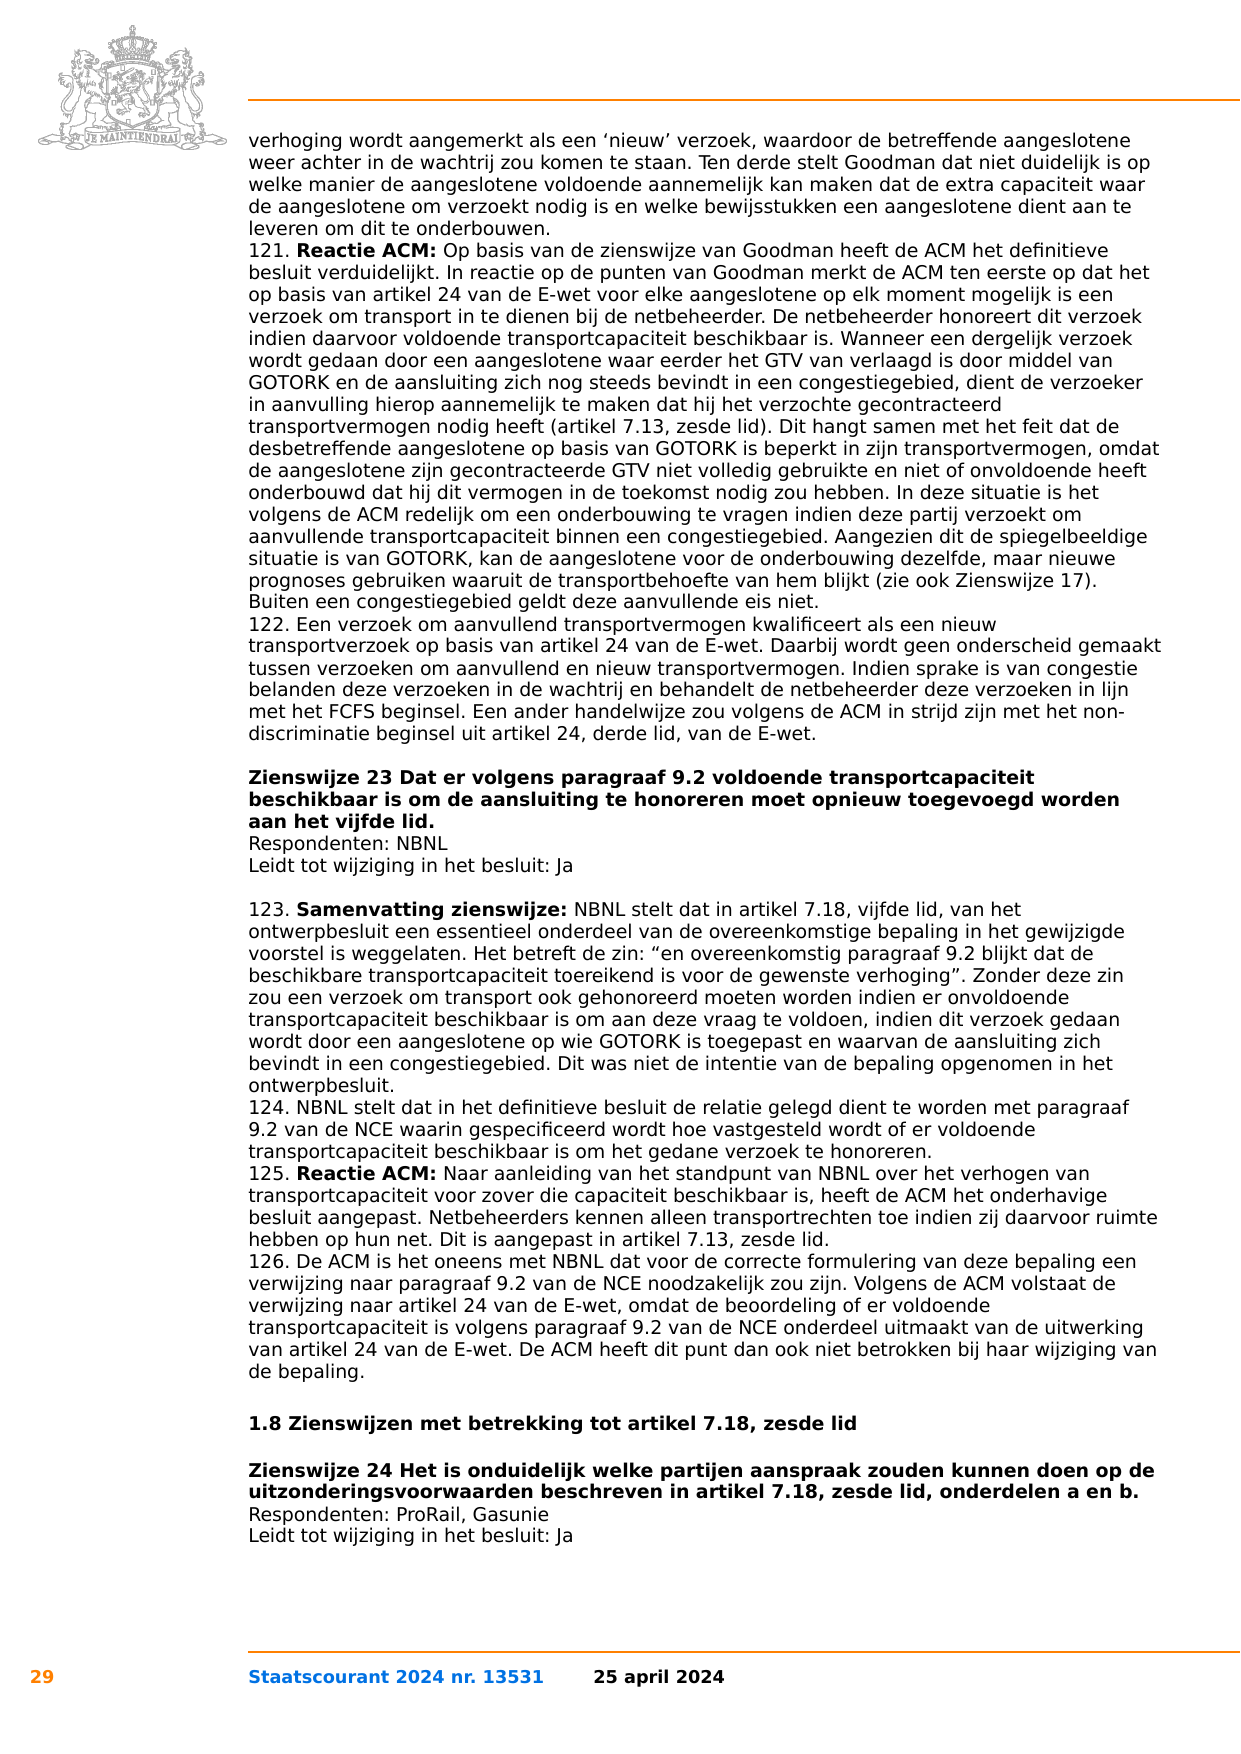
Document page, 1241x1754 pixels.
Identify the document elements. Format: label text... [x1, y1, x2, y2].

text Leidt tot wijziging in het besluit: Ja [248, 855, 1163, 877]
text Leidt tot wijziging in het besluit: Ja [248, 1525, 1163, 1547]
text 126. De ACM is het oneens met NBNL dat voor de correcte formulering van deze bepaling een verwijzing naar paragraaf 9.2 van de NCE noodzakelijk zou zijn. Volgens de ACM volstaat de verwijzing naar artikel 24 van de E-wet, omdat de beoordeling of er voldoende transportcapaciteit is volgens paragraaf 9.2 van de NCE onderdeel uitmaakt van de uitwerking van artikel 24 van de E-wet. De ACM heeft dit punt dan ook niet betrokken bij haar wijziging van de bepaling. [248, 1251, 1163, 1382]
picture [38, 25, 227, 150]
text verhoging wordt aangemerkt als een ‘nieuw’ verzoek, waardoor de betreffende aangeslotene weer achter in de wachtrij zou komen te staan. Ten derde stelt Goodman dat niet duidelijk is op welke manier de aangeslotene voldoende aannemelijk kan maken dat de extra capaciteit waar de aangeslotene om verzoekt nodig is en welke bewijsstukken een aangeslotene dient aan te leveren om dit te onderbouwen. [248, 130, 1163, 240]
text 122. Een verzoek om aanvullend transportvermogen kwalificeert als een nieuw transportverzoek op basis van artikel 24 van de E-wet. Daarbij wordt geen onderscheid gemaakt tussen verzoeken om aanvullend en nieuw transportvermogen. Indien sprake is van congestie belanden deze verzoeken in de wachtrij en behandelt de netbeheerder deze verzoeken in lijn met het FCFS beginsel. Een ander handelwijze zou volgens de ACM in strijd zijn met het non-discriminatie beginsel uit artikel 24, derde lid, van de E-wet. [248, 613, 1163, 745]
text Zienswijze 24 Het is onduidelijk welke partijen aanspraak zouden kunnen doen op de uitzonderingsvoorwaarden beschreven in artikel 7.18, zesde lid, onderdelen a en b. [248, 1459, 1163, 1503]
subtitle 1.8 Zienswijzen met betrekking tot artikel 7.18, zesde lid [248, 1412, 1163, 1434]
text 121. Reactie ACM: Op basis van de zienswijze van Goodman heeft de ACM het definitieve besluit verduidelijkt. In reactie op de punten van Goodman merkt de ACM ten eerste op dat het op basis van artikel 24 van de E-wet voor elke aangeslotene op elk moment mogelijk is een verzoek om transport in te dienen bij de netbeheerder. De netbeheerder honoreert dit verzoek indien daarvoor voldoende transportcapaciteit beschikbaar is. Wanneer een dergelijk verzoek wordt gedaan door een aangeslotene waar eerder het GTV van verlaagd is door middel van GOTORK en de aansluiting zich nog steeds bevindt in een congestiegebied, dient de verzoeker in aanvulling hierop aannemelijk te maken dat hij het verzochte gecontracteerd transportvermogen nodig heeft (artikel 7.13, zesde lid). Dit hangt samen met het feit dat de desbetreffende aangeslotene op basis van GOTORK is beperkt in zijn transportvermogen, omdat de aangeslotene zijn gecontracteerde GTV niet volledig gebruikte en niet of onvoldoende heeft onderbouwd dat hij dit vermogen in de toekomst nodig zou hebben. In deze situatie is het volgens de ACM redelijk om een onderbouwing te vragen indien deze partij verzoekt om aanvullende transportcapaciteit binnen een congestiegebied. Aangezien dit de spiegelbeeldige situatie is van GOTORK, kan de aangeslotene voor de onderbouwing dezelfde, maar nieuwe prognoses gebruiken waaruit de transportbehoefte van hem blijkt (zie ook Zienswijze 17). Buiten een congestiegebied geldt deze aanvullende eis niet. [248, 240, 1163, 613]
text Respondenten: ProRail, Gasunie [248, 1503, 1163, 1525]
text Zienswijze 23 Dat er volgens paragraaf 9.2 voldoende transportcapaciteit beschikbaar is om de aansluiting te honoreren moet opnieuw toegevoegd worden aan het vijfde lid. [248, 767, 1163, 833]
text 123. Samenvatting zienswijze: NBNL stelt dat in artikel 7.18, vijfde lid, van het ontwerpbesluit een essentieel onderdeel van de overeenkomstige bepaling in het gewijzigde voorstel is weggelaten. Het betreft de zin: “en overeenkomstig paragraaf 9.2 blijkt dat de beschikbare transportcapaciteit toereikend is voor de gewenste verhoging”. Zonder deze zin zou een verzoek om transport ook gehonoreerd moeten worden indien er onvoldoende transportcapaciteit beschikbaar is om aan deze vraag te voldoen, indien dit verzoek gedaan wordt door een aangeslotene op wie GOTORK is toegepast en waarvan de aansluiting zich bevindt in een congestiegebied. Dit was niet de intentie van de bepaling opgenomen in het ontwerpbesluit. [248, 899, 1163, 1097]
text 124. NBNL stelt dat in het definitieve besluit de relatie gelegd dient te worden met paragraaf 9.2 van de NCE waarin gespecificeerd wordt hoe vastgesteld wordt of er voldoende transportcapaciteit beschikbaar is om het gedane verzoek te honoreren. [248, 1097, 1163, 1163]
text 125. Reactie ACM: Naar aanleiding van het standpunt van NBNL over het verhogen van transportcapaciteit voor zover die capaciteit beschikbaar is, heeft de ACM het onderhavige besluit aangepast. Netbeheerders kennen alleen transportrechten toe indien zij daarvoor ruimte hebben op hun net. Dit is aangepast in artikel 7.13, zesde lid. [248, 1163, 1163, 1251]
text Respondenten: NBNL [248, 833, 1163, 855]
